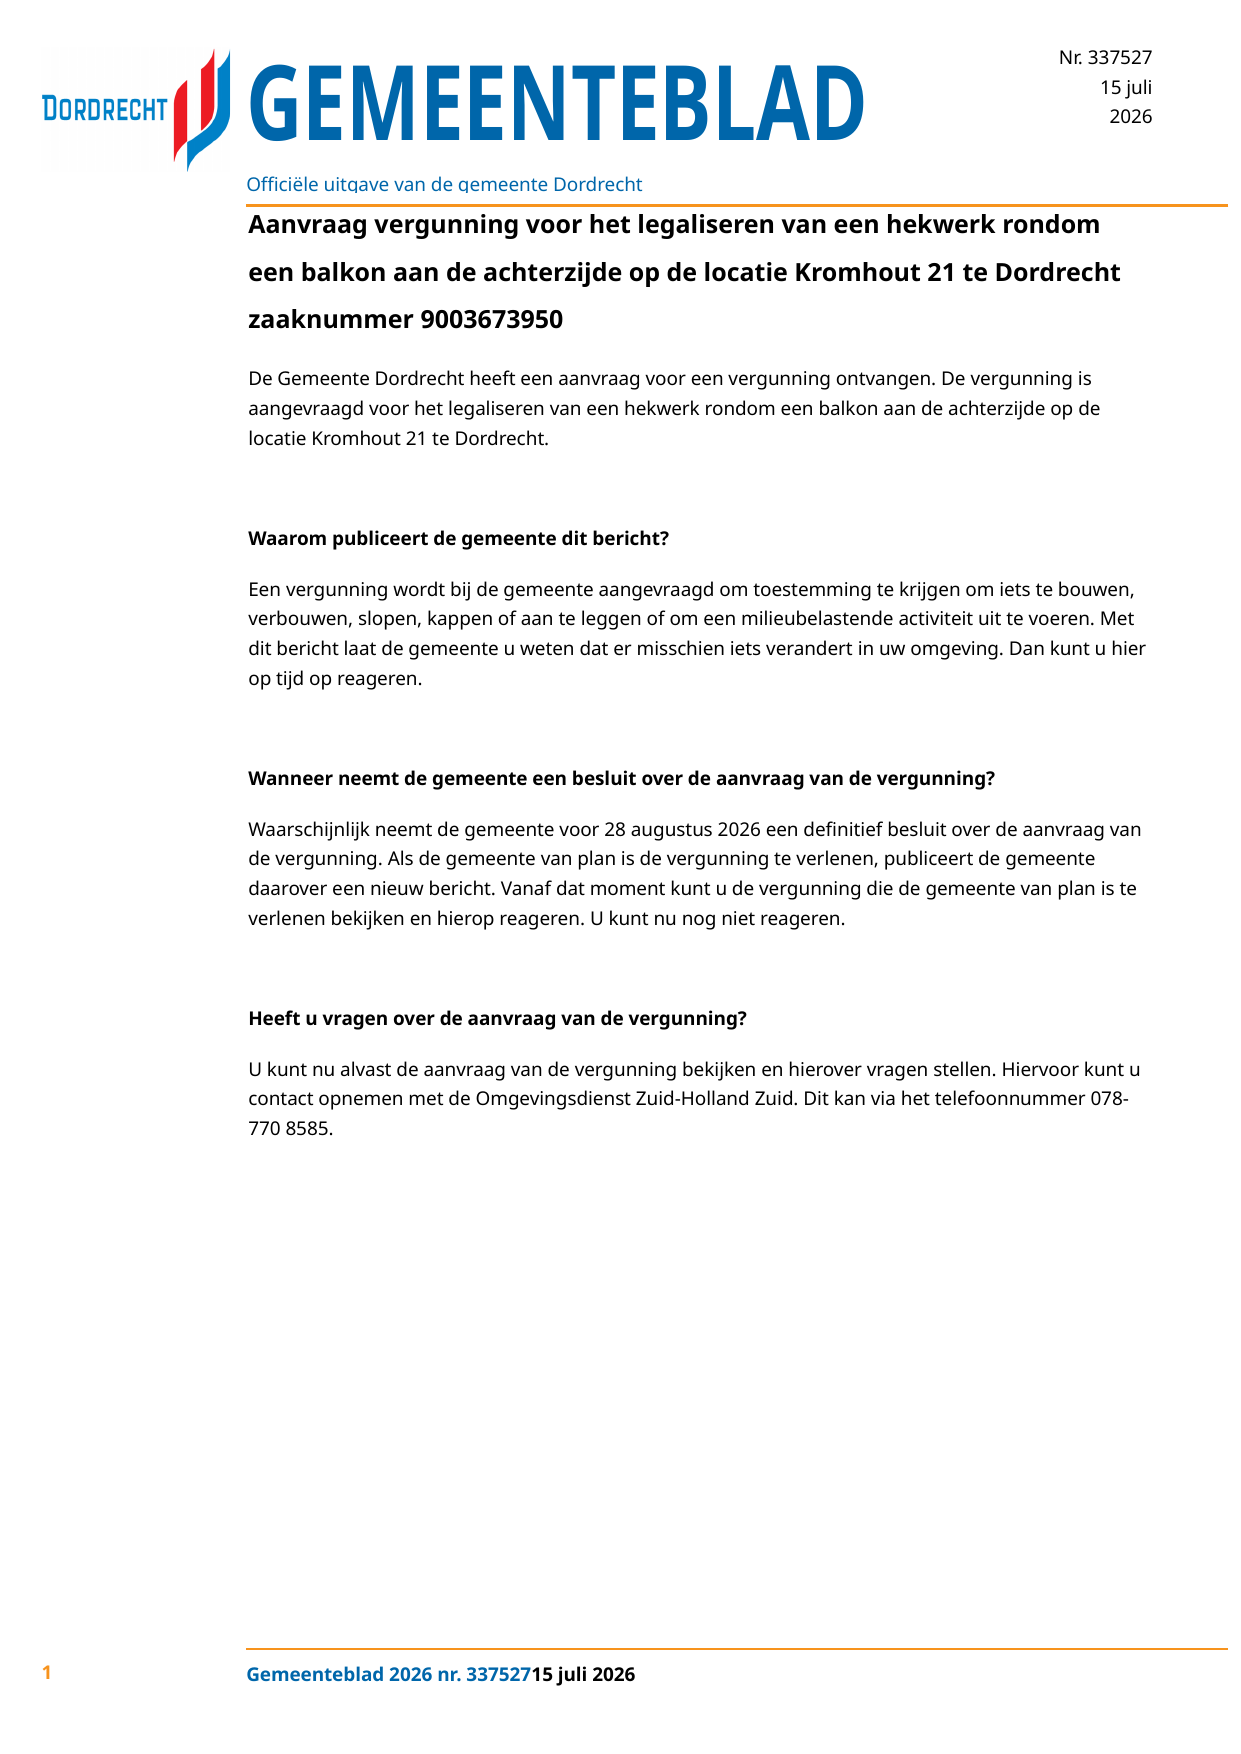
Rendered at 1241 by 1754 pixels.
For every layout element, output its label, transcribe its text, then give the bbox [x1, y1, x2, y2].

text Waarom publiceert de gemeente dit bericht? [248, 526, 1152, 551]
text Een vergunning wordt bij de gemeente aangevraagd om toestemming te krijgen om iets te bouwen, verbouwen, slopen, kappen of aan te leggen of om een milieubelastende activiteit uit te voeren. Met dit bericht laat de gemeente u weten dat er misschien iets verandert in uw omgeving. Dan kunt u hier op tijd op reageren. [248, 576, 1152, 690]
text Wanneer neemt de gemeente een besluit over de aanvraag van de vergunning? [248, 766, 1152, 791]
text Aanvraag vergunning voor het legaliseren van een hekwerk rondom een balkon aan de achterzijde op de locatie Kromhout 21 te Dordrecht zaaknummer 9003673950 [248, 207, 1152, 336]
text U kunt nu alvast de aanvraag van de vergunning bekijken en hierover vragen stellen. Hiervoor kunt u contact opnemen met de Omgevingsdienst Zuid-Holland Zuid. Dit kan via het telefoonnummer 078-770 8585. [248, 1056, 1152, 1141]
text Waarschijnlijk neemt de gemeente voor 28 augustus 2026 een definitief besluit over de aanvraag van de vergunning. Als de gemeente van plan is de vergunning te verlenen, publiceert de gemeente daarover een nieuw bericht. Vanaf dat moment kunt u de vergunning die de gemeente van plan is te verlenen bekijken en hierop reageren. U kunt nu nog niet reageren. [248, 816, 1152, 930]
text De Gemeente Dordrecht heeft een aanvraag voor een vergunning ontvangen. De vergunning is aangevraagd voor het legaliseren van een hekwerk rondom een balkon aan de achterzijde op de locatie Kromhout 21 te Dordrecht. [248, 366, 1152, 450]
text Heeft u vragen over de aanvraag van de vergunning? [248, 1006, 1152, 1031]
picture [41, 47, 231, 172]
